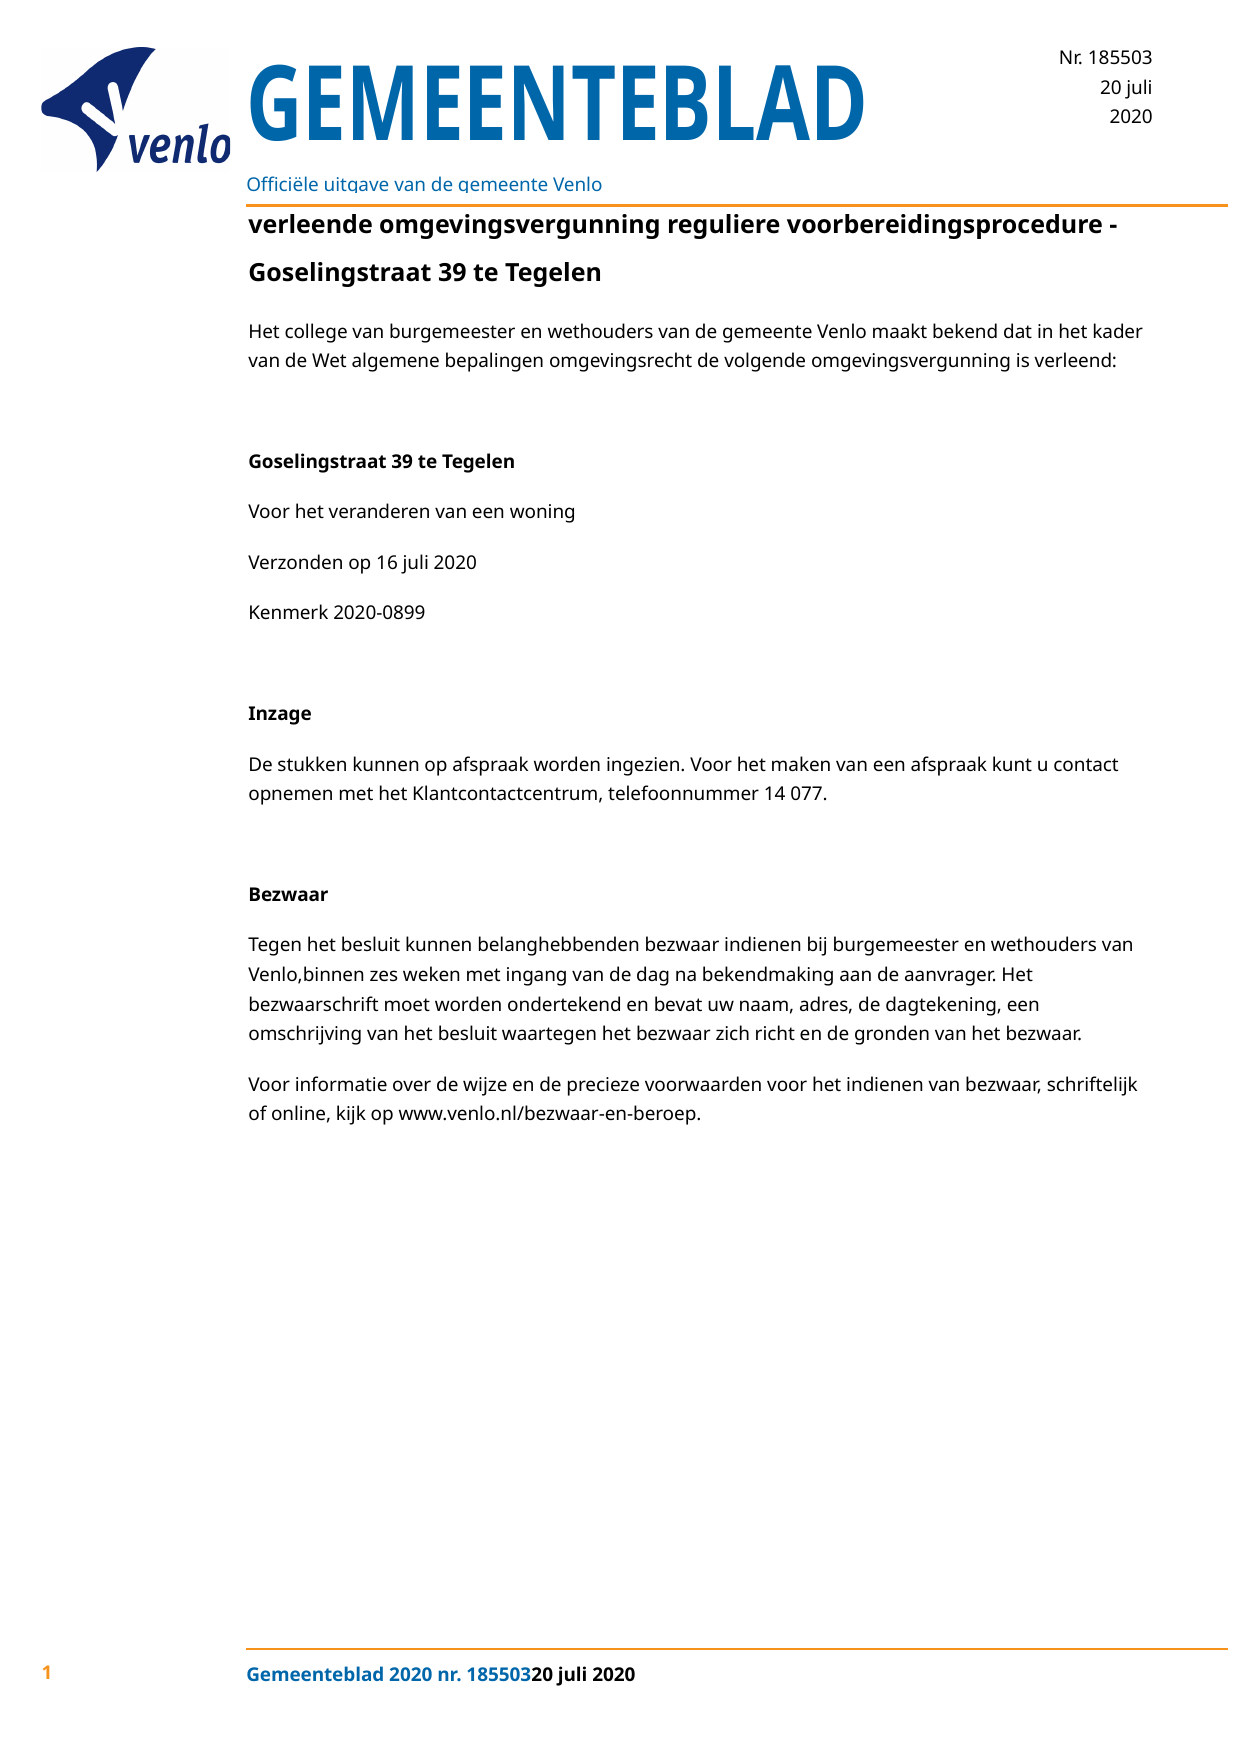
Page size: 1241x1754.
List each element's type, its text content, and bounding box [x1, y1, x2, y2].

text Goselingstraat 39 te Tegelen [248, 448, 1152, 474]
text Bezwaar [248, 881, 1152, 907]
text Verzonden op 16 juli 2020 [248, 549, 1152, 575]
text De stukken kunnen op afspraak worden ingezien. Voor het maken van een afspraak kunt u contact opnemen met het Klantcontactcentrum, telefoonnummer 14 077. [248, 751, 1152, 806]
text Voor het veranderen van een woning [248, 499, 1152, 524]
text Het college van burgemeester en wethouders van de gemeente Venlo maakt bekend dat in het kader van de Wet algemene bepalingen omgevingsrecht de volgende omgevingsvergunning is verleend: [248, 318, 1152, 373]
text Tegen het besluit kunnen belanghebbenden bezwaar indienen bij burgemeester en wethouders van Venlo,binnen zes weken met ingang van de dag na bekendmaking aan de aanvrager. Het bezwaarschrift moet worden ondertekend en bevat uw naam, adres, de dagtekening, een omschrijving van het besluit waartegen het bezwaar zich richt en de gronden van het bezwaar. [248, 932, 1152, 1046]
text verleende omgevingsvergunning reguliere voorbereidingsprocedure - Goselingstraat 39 te Tegelen [248, 207, 1152, 288]
text Inzage [248, 700, 1152, 726]
picture [41, 47, 231, 172]
text Voor informatie over de wijze en de precieze voorwaarden voor het indienen van bezwaar, schriftelijk of online, kijk op www.venlo.nl/bezwaar-en-beroep. [248, 1071, 1152, 1126]
text Kenmerk 2020-0899 [248, 599, 1152, 625]
